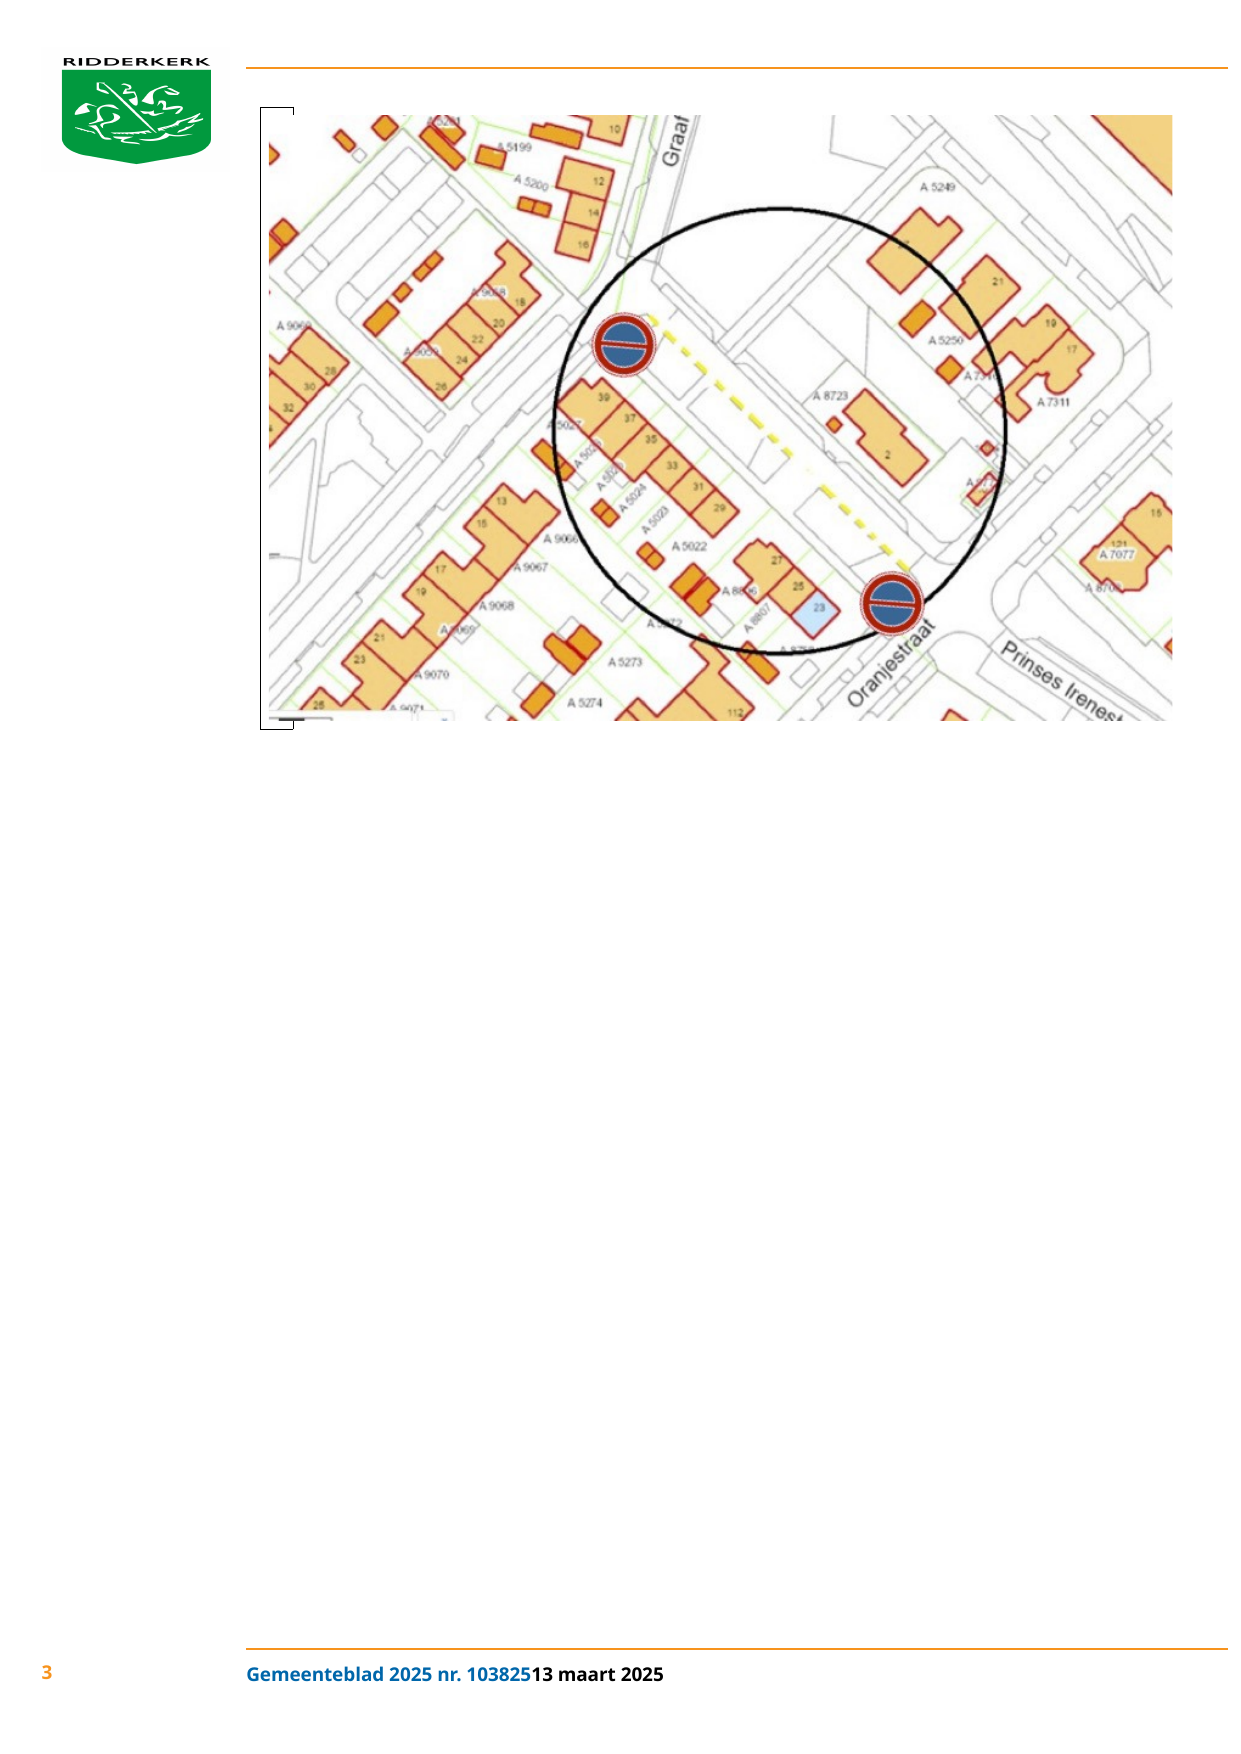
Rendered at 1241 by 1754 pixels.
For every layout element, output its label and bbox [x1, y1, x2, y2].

picture [268, 115, 1173, 721]
picture [41, 47, 231, 172]
